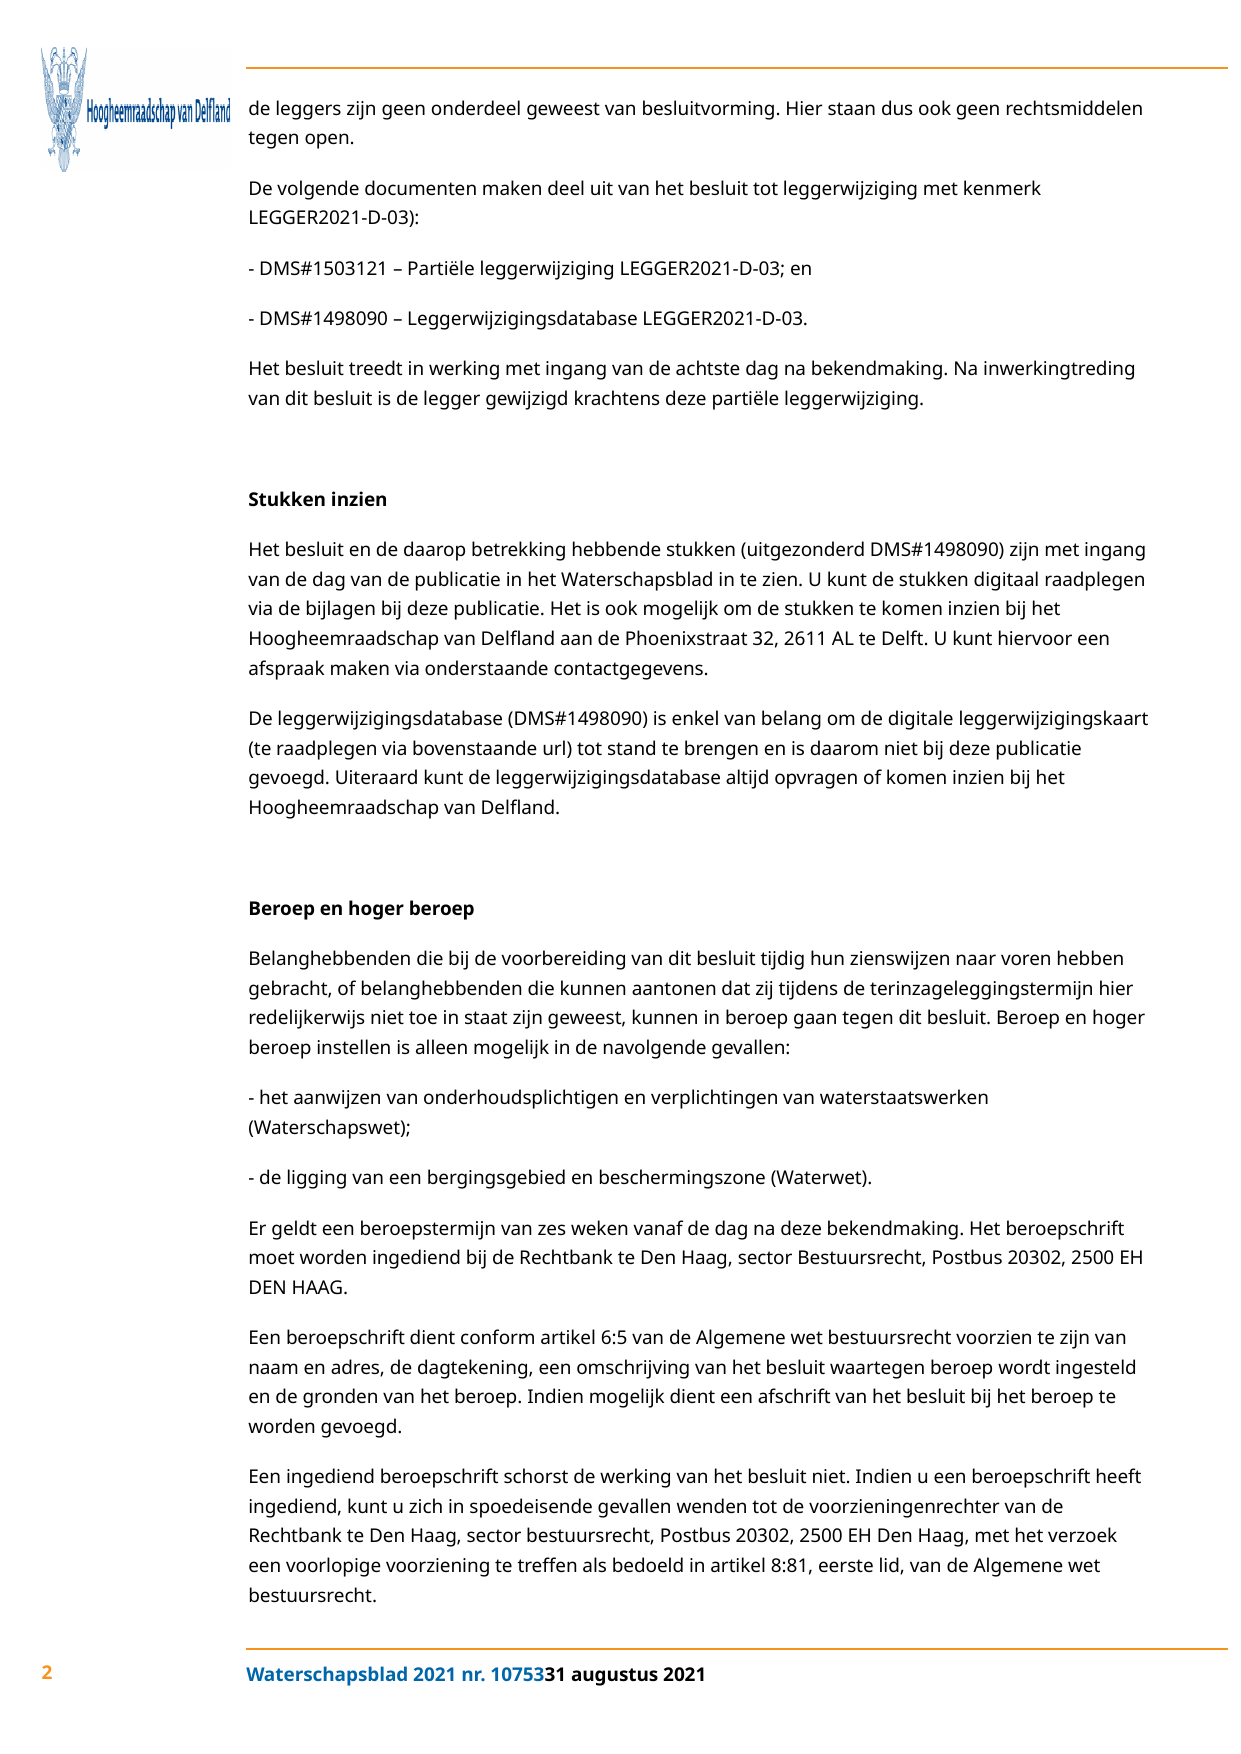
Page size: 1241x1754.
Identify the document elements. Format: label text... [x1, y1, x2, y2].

text - het aanwijzen van onderhoudsplichtigen en verplichtingen van waterstaatswerken (Waterschapswet); [248, 1084, 1152, 1140]
text De leggerwijzigingsdatabase (DMS#1498090) is enkel van belang om de digitale leggerwijzigingskaart (te raadplegen via bovenstaande url) tot stand te brengen en is daarom niet bij deze publicatie gevoegd. Uiteraard kunt de leggerwijzigingsdatabase altijd opvragen of komen inzien bij het Hoogheemraadschap van Delfland. [248, 705, 1152, 820]
text - DMS#1503121 – Partiële leggerwijziging LEGGER2021-D-03; en [248, 255, 1152, 281]
text Het besluit en de daarop betrekking hebbende stukken (uitgezonderd DMS#1498090) zijn met ingang van de dag van de publicatie in het Waterschapsblad in te zien. U kunt de stukken digitaal raadplegen via de bijlagen bij deze publicatie. Het is ook mogelijk om de stukken te komen inzien bij het Hoogheemraadschap van Delfland aan de Phoenixstraat 32, 2611 AL te Delft. U kunt hiervoor een afspraak maken via onderstaande contactgegevens. [248, 536, 1152, 681]
text Belanghebbenden die bij de voorbereiding van dit besluit tijdig hun zienswijzen naar voren hebben gebracht, of belanghebbenden die kunnen aantonen dat zij tijdens de terinzageleggingstermijn hier redelijkerwijs niet toe in staat zijn geweest, kunnen in beroep gaan tegen dit besluit. Beroep en hoger beroep instellen is alleen mogelijk in de navolgende gevallen: [248, 945, 1152, 1060]
text Een beroepschrift dient conform artikel 6:5 van de Algemene wet bestuursrecht voorzien te zijn van naam en adres, de dagtekening, een omschrijving van het besluit waartegen beroep wordt ingesteld en de gronden van het beroep. Indien mogelijk dient een afschrift van het besluit bij het beroep te worden gevoegd. [248, 1324, 1152, 1439]
text - de ligging van een bergingsgebied en beschermingszone (Waterwet). [248, 1164, 1152, 1190]
text De volgende documenten maken deel uit van het besluit tot leggerwijziging met kenmerk LEGGER2021-D-03): [248, 175, 1152, 230]
text - DMS#1498090 – Leggerwijzigingsdatabase LEGGER2021-D-03. [248, 305, 1152, 331]
text Er geldt een beroepstermijn van zes weken vanaf de dag na deze bekendmaking. Het beroepschrift moet worden ingediend bij de Rechtbank te Den Haag, sector Bestuursrecht, Postbus 20302, 2500 EH DEN HAAG. [248, 1215, 1152, 1300]
text Stukken inzien [248, 486, 1152, 512]
picture [41, 47, 231, 172]
text Een ingediend beroepschrift schorst de werking van het besluit niet. Indien u een beroepschrift heeft ingediend, kunt u zich in spoedeisende gevallen wenden tot de voorzieningenrechter van de Rechtbank te Den Haag, sector bestuursrecht, Postbus 20302, 2500 EH Den Haag, met het verzoek een voorlopige voorziening te treffen als bedoeld in artikel 8:81, eerste lid, van de Algemene wet bestuursrecht. [248, 1463, 1152, 1608]
text Het besluit treedt in werking met ingang van de achtste dag na bekendmaking. Na inwerkingtreding van dit besluit is de legger gewijzigd krachtens deze partiële leggerwijziging. [248, 356, 1152, 411]
text Beroep en hoger beroep [248, 895, 1152, 921]
text de leggers zijn geen onderdeel geweest van besluitvorming. Hier staan dus ook geen rechtsmiddelen tegen open. [248, 95, 1152, 150]
